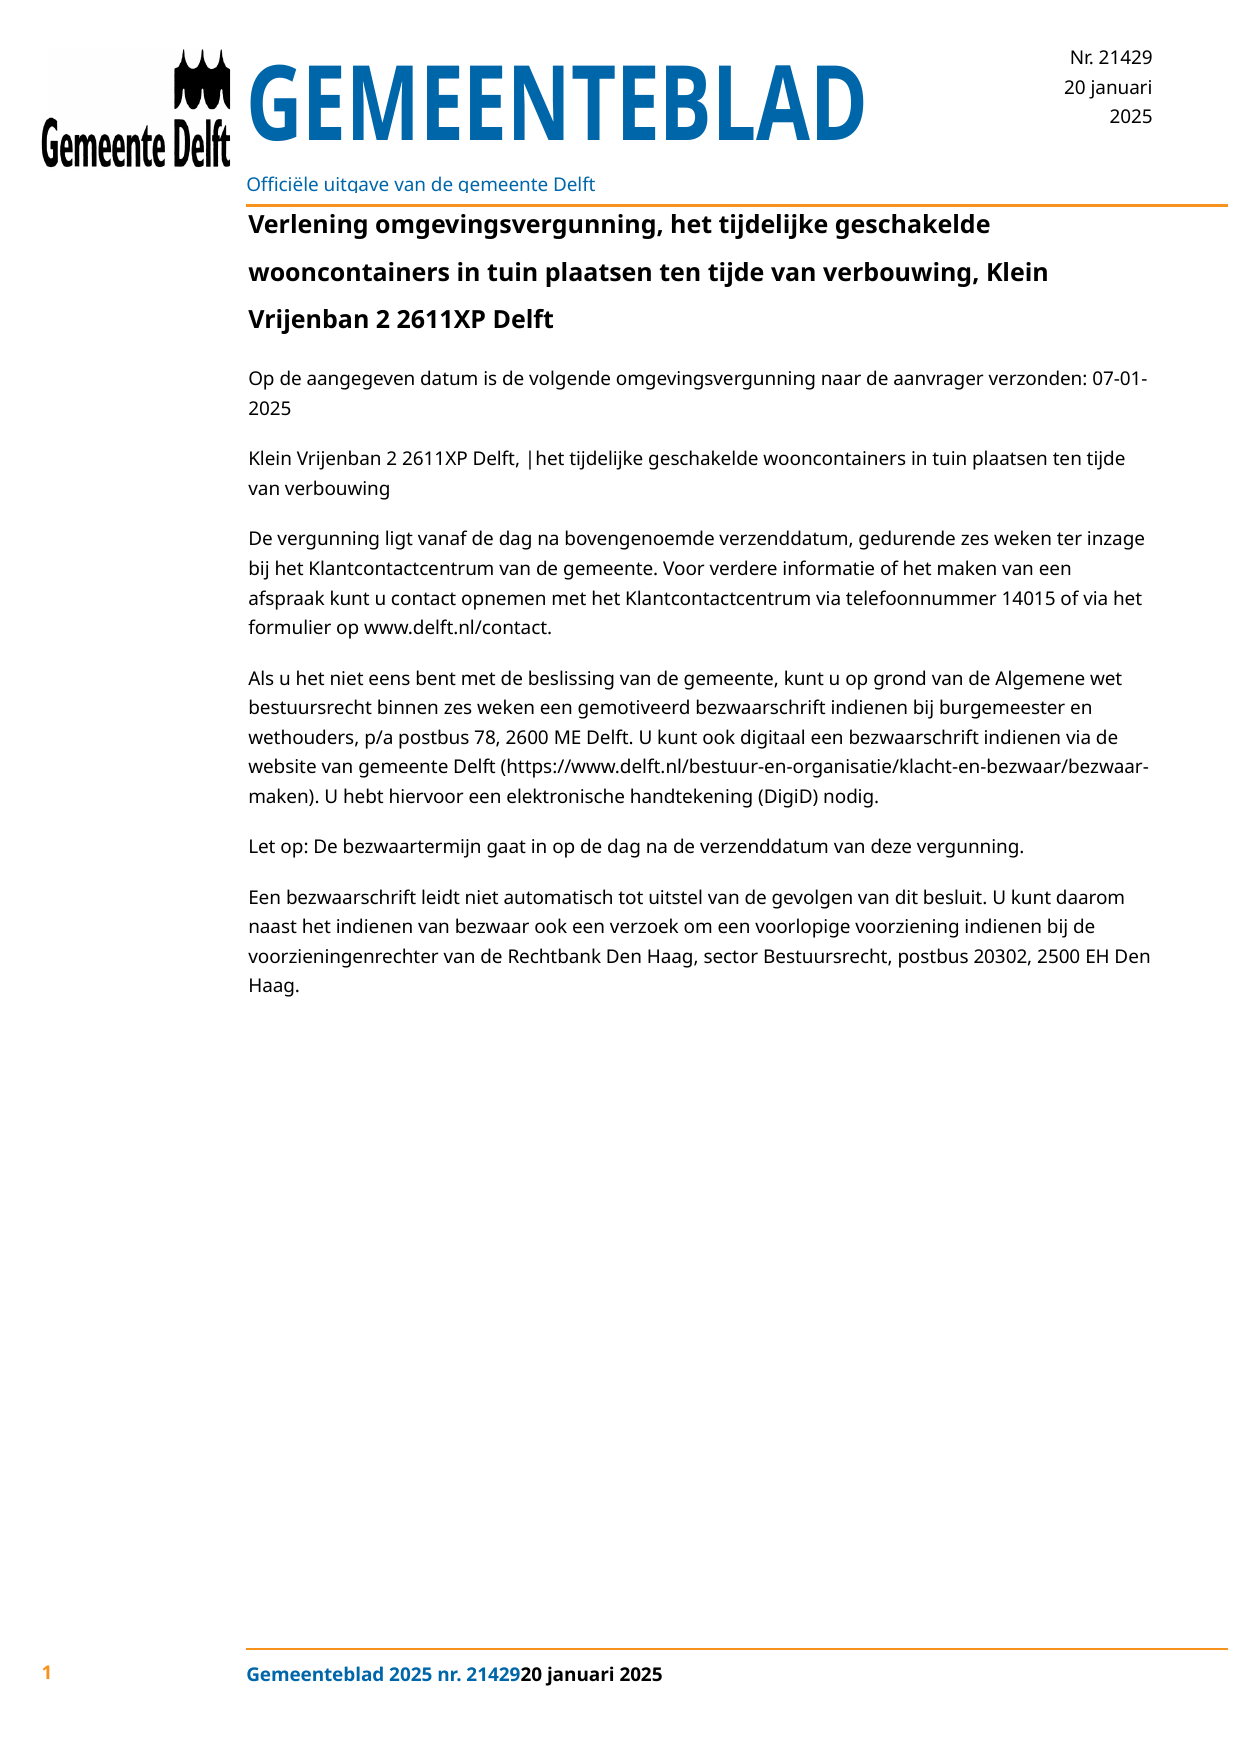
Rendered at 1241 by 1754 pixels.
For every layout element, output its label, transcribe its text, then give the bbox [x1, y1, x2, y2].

text De vergunning ligt vanaf de dag na bovengenoemde verzenddatum, gedurende zes weken ter inzage bij het Klantcontactcentrum van de gemeente. Voor verdere informatie of het maken van een afspraak kunt u contact opnemen met het Klantcontactcentrum via telefoonnummer 14015 of via het formulier op www.delft.nl/contact. [248, 526, 1152, 640]
text Op de aangegeven datum is de volgende omgevingsvergunning naar de aanvrager verzonden: 07-01-2025 [248, 366, 1152, 421]
text Een bezwaarschrift leidt niet automatisch tot uitstel van de gevolgen van dit besluit. U kunt daarom naast het indienen van bezwaar ook een verzoek om een voorlopige voorziening indienen bij de voorzieningenrechter van de Rechtbank Den Haag, sector Bestuursrecht, postbus 20302, 2500 EH Den Haag. [248, 884, 1152, 998]
text Als u het niet eens bent met de beslissing van de gemeente, kunt u op grond van de Algemene wet bestuursrecht binnen zes weken een gemotiveerd bezwaarschrift indienen bij burgemeester en wethouders, p/a postbus 78, 2600 ME Delft. U kunt ook digitaal een bezwaarschrift indienen via de website van gemeente Delft (https://www.delft.nl/bestuur-en-organisatie/klacht-en-bezwaar/bezwaar-maken). U hebt hiervoor een elektronische handtekening (DigiD) nodig. [248, 665, 1152, 809]
text Verlening omgevingsvergunning, het tijdelijke geschakelde wooncontainers in tuin plaatsen ten tijde van verbouwing, Klein Vrijenban 2 2611XP Delft [248, 207, 1152, 336]
text Let op: De bezwaartermijn gaat in op de dag na de verzenddatum van deze vergunning. [248, 833, 1152, 859]
text Klein Vrijenban 2 2611XP Delft, |het tijdelijke geschakelde wooncontainers in tuin plaatsen ten tijde van verbouwing [248, 446, 1152, 501]
picture [41, 47, 231, 172]
